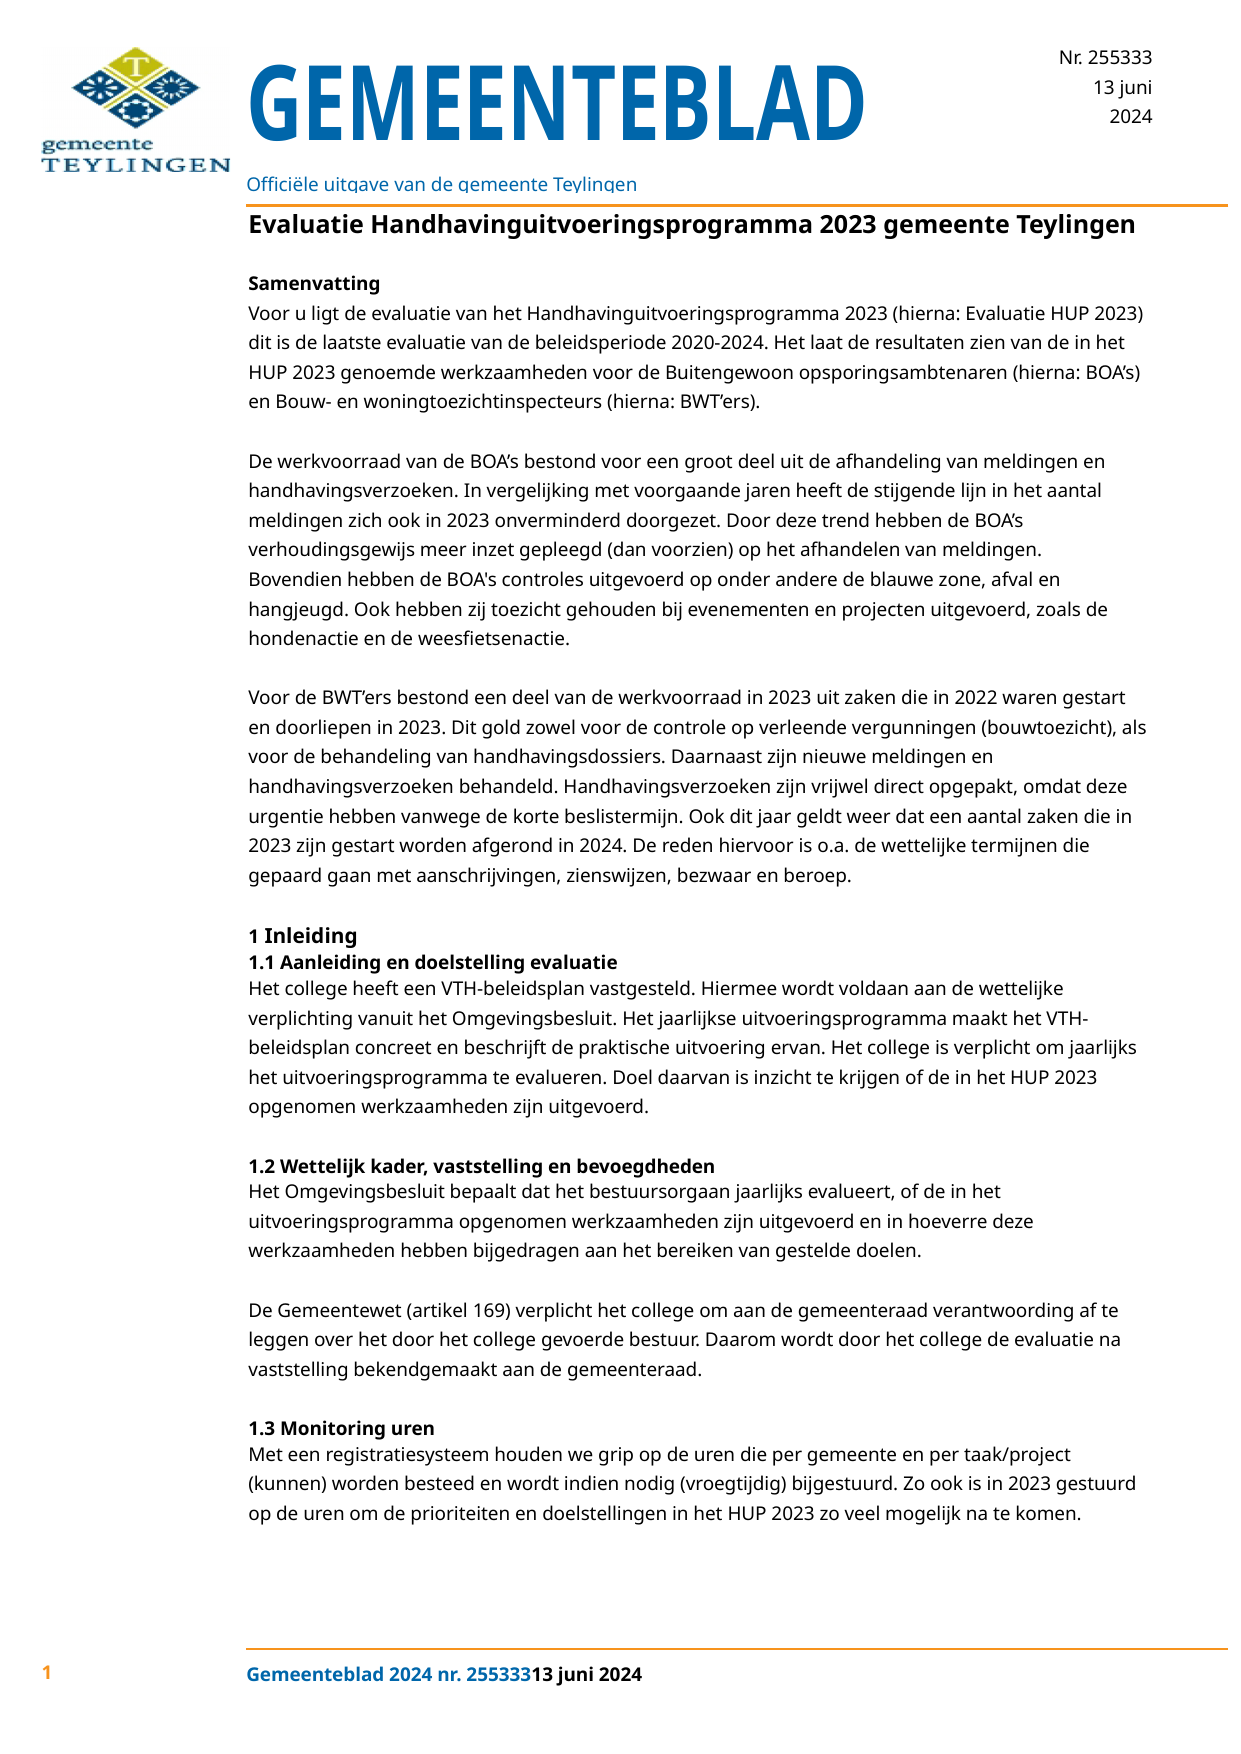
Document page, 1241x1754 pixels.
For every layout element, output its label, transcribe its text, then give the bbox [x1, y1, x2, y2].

text 1 Inleiding [248, 921, 1152, 949]
text Met een registratiesysteem houden we grip op de uren die per gemeente en per taak/project (kunnen) worden besteed en wordt indien nodig (vroegtijdig) bijgestuurd. Zo ook is in 2023 gestuurd op de uren om de prioriteiten en doelstellingen in het HUP 2023 zo veel mogelijk na te komen. [248, 1441, 1152, 1526]
text 1.2 Wettelijk kader, vaststelling en bevoegdheden [248, 1153, 1152, 1178]
text Het college heeft een VTH-beleidsplan vastgesteld. Hiermee wordt voldaan aan de wettelijke verplichting vanuit het Omgevingsbesluit. Het jaarlijkse uitvoeringsprogramma maakt het VTH-beleidsplan concreet en beschrijft de praktische uitvoering ervan. Het college is verplicht om jaarlijks het uitvoeringsprogramma te evalueren. Doel daarvan is inzicht te krijgen of de in het HUP 2023 opgenomen werkzaamheden zijn uitgevoerd. [248, 975, 1152, 1119]
text 1.1 Aanleiding en doelstelling evaluatie [248, 949, 1152, 975]
text Voor de BWT’ers bestond een deel van de werkvoorraad in 2023 uit zaken die in 2022 waren gestart en doorliepen in 2023. Dit gold zowel voor de controle op verleende vergunningen (bouwtoezicht), als voor de behandeling van handhavingsdossiers. Daarnaast zijn nieuwe meldingen en handhavingsverzoeken behandeld. Handhavingsverzoeken zijn vrijwel direct opgepakt, omdat deze urgentie hebben vanwege de korte beslistermijn. Ook dit jaar geldt weer dat een aantal zaken die in 2023 zijn gestart worden afgerond in 2024. De reden hiervoor is o.a. de wettelijke termijnen die gepaard gaan met aanschrijvingen, zienswijzen, bezwaar en beroep. [248, 684, 1152, 888]
text De werkvoorraad van de BOA’s bestond voor een groot deel uit de afhandeling van meldingen en handhavingsverzoeken. In vergelijking met voorgaande jaren heeft de stijgende lijn in het aantal meldingen zich ook in 2023 onverminderd doorgezet. Door deze trend hebben de BOA’s verhoudingsgewijs meer inzet gepleegd (dan voorzien) op het afhandelen van meldingen. [248, 448, 1152, 562]
text Bovendien hebben de BOA's controles uitgevoerd op onder andere de blauwe zone, afval en hangjeugd. Ook hebben zij toezicht gehouden bij evenementen en projecten uitgevoerd, zoals de hondenactie en de weesfietsenactie. [248, 566, 1152, 651]
text Voor u ligt de evaluatie van het Handhavinguitvoeringsprogramma 2023 (hierna: Evaluatie HUP 2023) dit is de laatste evaluatie van de beleidsperiode 2020-2024. Het laat de resultaten zien van de in het HUP 2023 genoemde werkzaamheden voor de Buitengewoon opsporingsambtenaren (hierna: BOA’s) en Bouw- en woningtoezichtinspecteurs (hierna: BWT’ers). [248, 300, 1152, 414]
text Het Omgevingsbesluit bepaalt dat het bestuursorgaan jaarlijks evalueert, of de in het uitvoeringsprogramma opgenomen werkzaamheden zijn uitgevoerd en in hoeverre deze werkzaamheden hebben bijgedragen aan het bereiken van gestelde doelen. [248, 1178, 1152, 1263]
text Samenvatting [248, 270, 1152, 296]
picture [41, 47, 231, 172]
text 1.3 Monitoring uren [248, 1415, 1152, 1441]
text Evaluatie Handhavinguitvoeringsprogramma 2023 gemeente Teylingen [248, 207, 1152, 241]
text De Gemeentewet (artikel 169) verplicht het college om aan de gemeenteraad verantwoording af te leggen over het door het college gevoerde bestuur. Daarom wordt door het college de evaluatie na vaststelling bekendgemaakt aan de gemeenteraad. [248, 1297, 1152, 1382]
